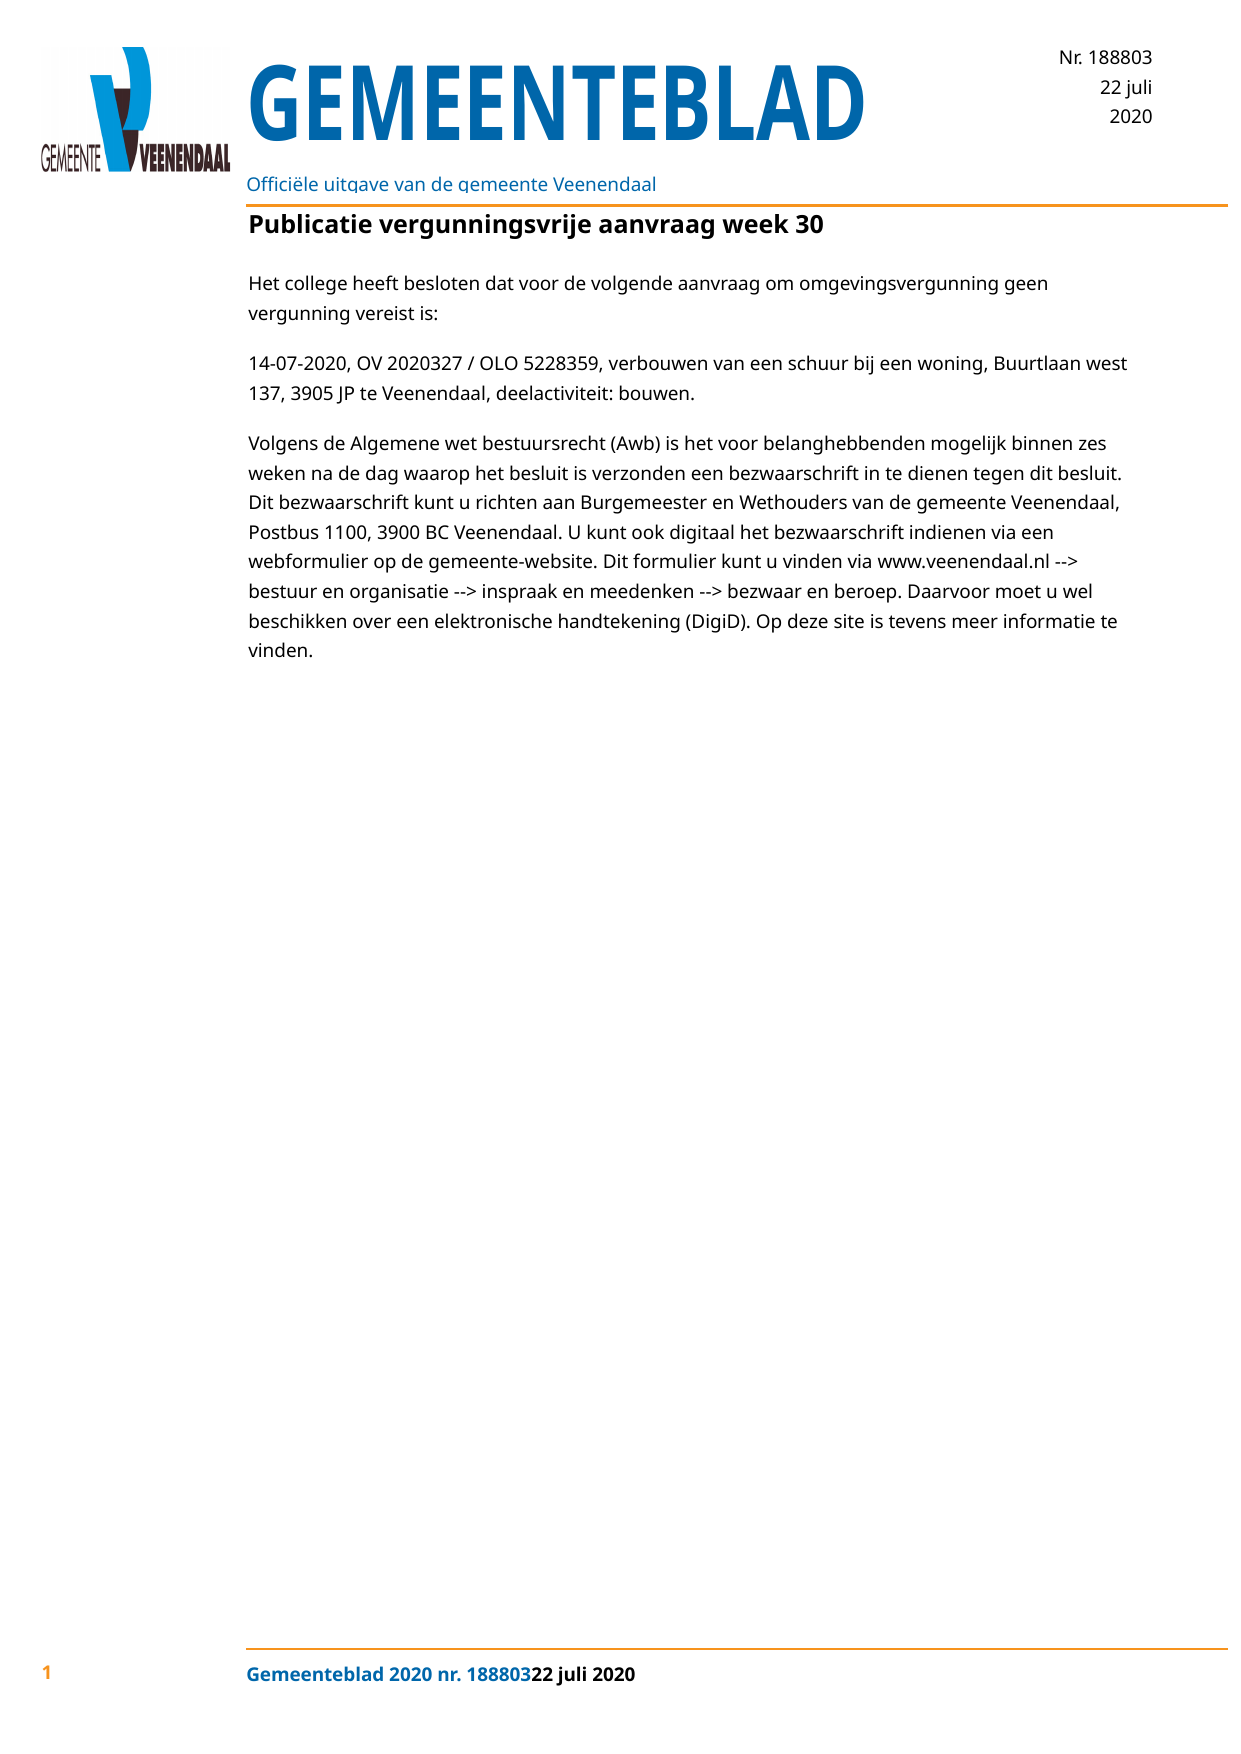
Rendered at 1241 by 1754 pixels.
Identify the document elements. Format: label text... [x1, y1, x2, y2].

text Het college heeft besloten dat voor de volgende aanvraag om omgevingsvergunning geen vergunning vereist is: [248, 270, 1152, 326]
text Volgens de Algemene wet bestuursrecht (Awb) is het voor belanghebbenden mogelijk binnen zes weken na de dag waarop het besluit is verzonden een bezwaarschrift in te dienen tegen dit besluit. Dit bezwaarschrift kunt u richten aan Burgemeester en Wethouders van de gemeente Veenendaal, Postbus 1100, 3900 BC Veenendaal. U kunt ook digitaal het bezwaarschrift indienen via een webformulier op de gemeente-website. Dit formulier kunt u vinden via www.veenendaal.nl --> bestuur en organisatie --> inspraak en meedenken --> bezwaar en beroep. Daarvoor moet u wel beschikken over een elektronische handtekening (DigiD). Op deze site is tevens meer informatie te vinden. [248, 430, 1152, 663]
picture [41, 47, 130, 172]
picture [123, 47, 231, 172]
text Publicatie vergunningsvrije aanvraag week 30 [248, 207, 1152, 241]
text 14-07-2020, OV 2020327 / OLO 5228359, verbouwen van een schuur bij een woning, Buurtlaan west 137, 3905 JP te Veenendaal, deelactiviteit: bouwen. [248, 350, 1152, 406]
